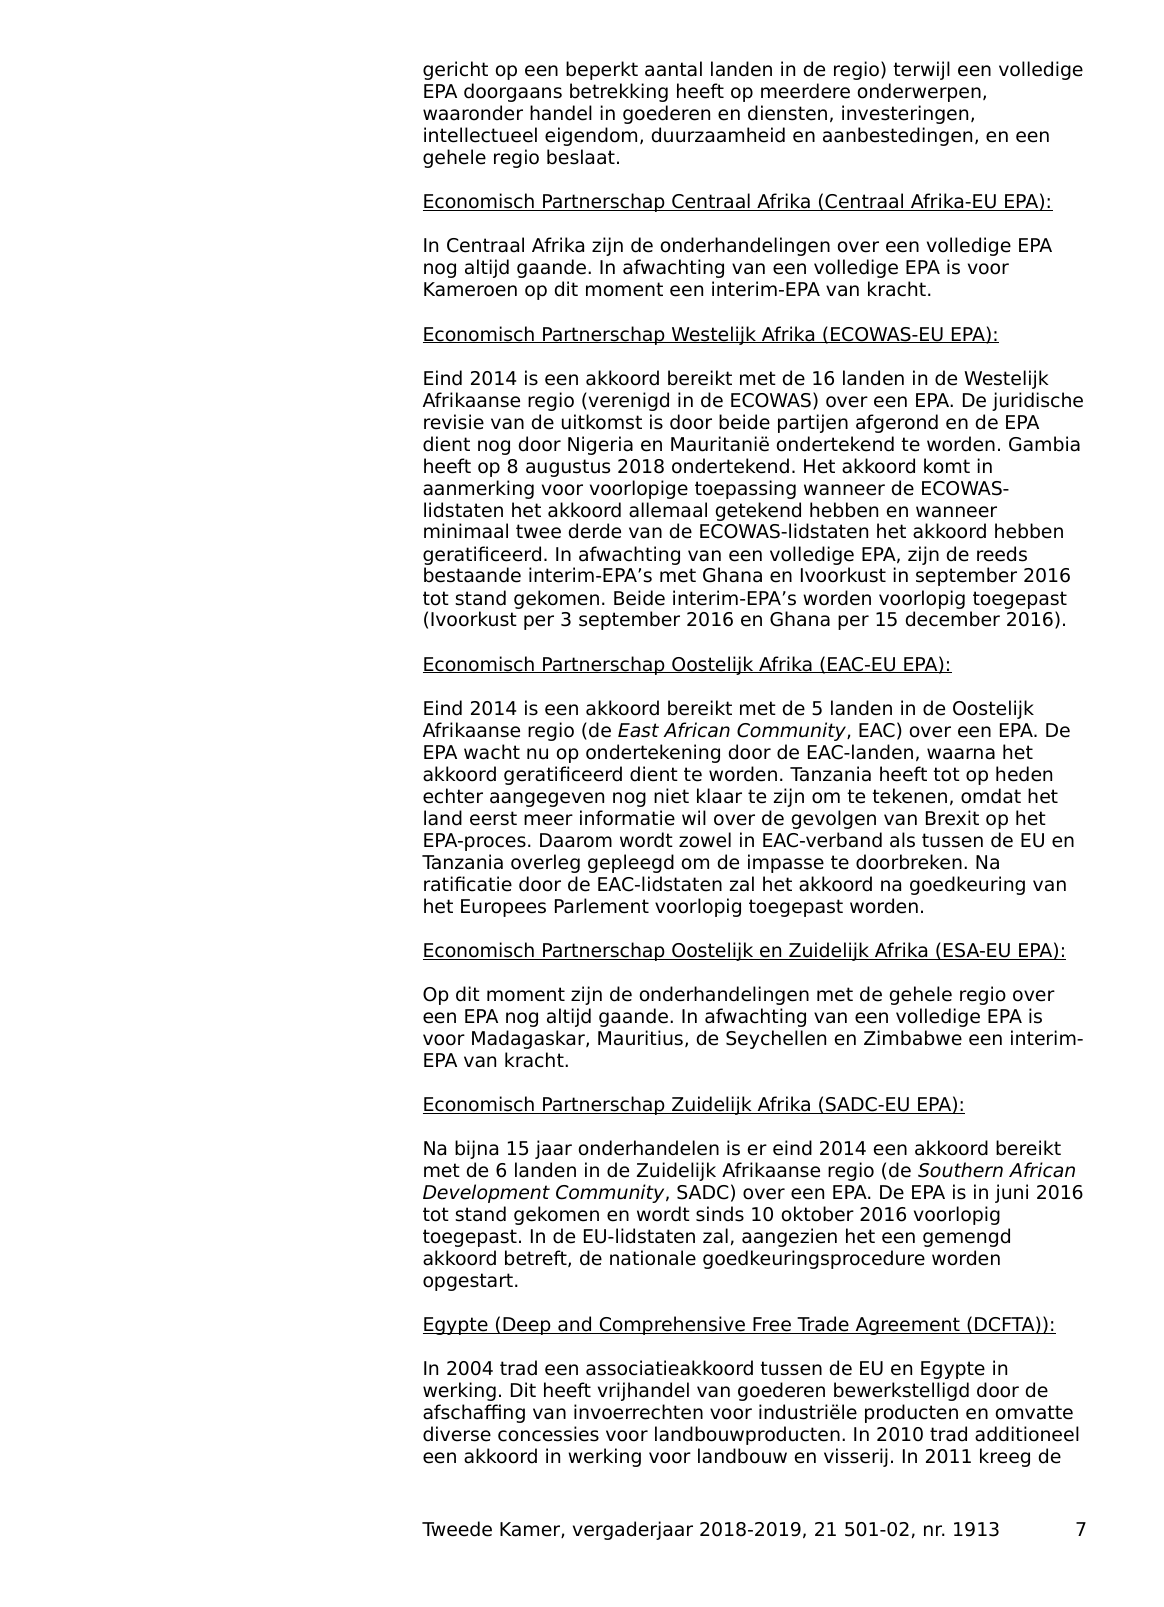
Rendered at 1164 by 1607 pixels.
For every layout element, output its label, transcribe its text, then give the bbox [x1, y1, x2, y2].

text gericht op een beperkt aantal landen in de regio) terwijl een volledige EPA doorgaans betrekking heeft op meerdere onderwerpen, waaronder handel in goederen en diensten, investeringen, intellectueel eigendom, duurzaamheid en aanbestedingen, en een gehele regio beslaat. [422, 59, 1087, 169]
subtitle Economisch Partnerschap Oostelijk en Zuidelijk Afrika (ESA-EU EPA): [422, 940, 1087, 962]
text In Centraal Afrika zijn de onderhandelingen over een volledige EPA nog altijd gaande. In afwachting van een volledige EPA is voor Kameroen op dit moment een interim-EPA van kracht. [422, 235, 1087, 301]
subtitle Economisch Partnerschap Oostelijk Afrika (EAC-EU EPA): [422, 653, 1087, 676]
subtitle Economisch Partnerschap Centraal Afrika (Centraal Afrika-EU EPA): [422, 191, 1087, 213]
text In 2004 trad een associatieakkoord tussen de EU en Egypte in werking. Dit heeft vrijhandel van goederen bewerkstelligd door de afschaffing van invoerrechten voor industriële producten en omvatte diverse concessies voor landbouwproducten. In 2010 trad additioneel een akkoord in werking voor landbouw en visserij. In 2011 kreeg de [422, 1358, 1087, 1468]
text Eind 2014 is een akkoord bereikt met de 16 landen in de Westelijk Afrikaanse regio (verenigd in de ECOWAS) over een EPA. De juridische revisie van de uitkomst is door beide partijen afgerond en de EPA dient nog door Nigeria en Mauritanië ondertekend te worden. Gambia heeft op 8 augustus 2018 ondertekend. Het akkoord komt in aanmerking voor voorlopige toepassing wanneer de ECOWAS-lidstaten het akkoord allemaal getekend hebben en wanneer minimaal twee derde van de ECOWAS-lidstaten het akkoord hebben geratificeerd. In afwachting van een volledige EPA, zijn de reeds bestaande interim-EPA’s met Ghana en Ivoorkust in september 2016 tot stand gekomen. Beide interim-EPA’s worden voorlopig toegepast (Ivoorkust per 3 september 2016 en Ghana per 15 december 2016). [422, 368, 1087, 631]
text Op dit moment zijn de onderhandelingen met de gehele regio over een EPA nog altijd gaande. In afwachting van een volledige EPA is voor Madagaskar, Mauritius, de Seychellen en Zimbabwe een interim-EPA van kracht. [422, 984, 1087, 1072]
text Eind 2014 is een akkoord bereikt met de 5 landen in de Oostelijk Afrikaanse regio (de East African Community, EAC) over een EPA. De EPA wacht nu op ondertekening door de EAC-landen, waarna het akkoord geratificeerd dient te worden. Tanzania heeft tot op heden echter aangegeven nog niet klaar te zijn om te tekenen, omdat het land eerst meer informatie wil over de gevolgen van Brexit op het EPA-proces. Daarom wordt zowel in EAC-verband als tussen de EU en Tanzania overleg gepleegd om de impasse te doorbreken. Na ratificatie door de EAC-lidstaten zal het akkoord na goedkeuring van het Europees Parlement voorlopig toegepast worden. [422, 698, 1087, 917]
subtitle Egypte (Deep and Comprehensive Free Trade Agreement (DCFTA)): [422, 1314, 1087, 1336]
subtitle Economisch Partnerschap Westelijk Afrika (ECOWAS-EU EPA): [422, 323, 1087, 345]
subtitle Economisch Partnerschap Zuidelijk Afrika (SADC-EU EPA): [422, 1094, 1087, 1116]
text Na bijna 15 jaar onderhandelen is er eind 2014 een akkoord bereikt met de 6 landen in de Zuidelijk Afrikaanse regio (de Southern African Development Community, SADC) over een EPA. De EPA is in juni 2016 tot stand gekomen en wordt sinds 10 oktober 2016 voorlopig toegepast. In de EU-lidstaten zal, aangezien het een gemengd akkoord betreft, de nationale goedkeuringsprocedure worden opgestart. [422, 1138, 1087, 1292]
